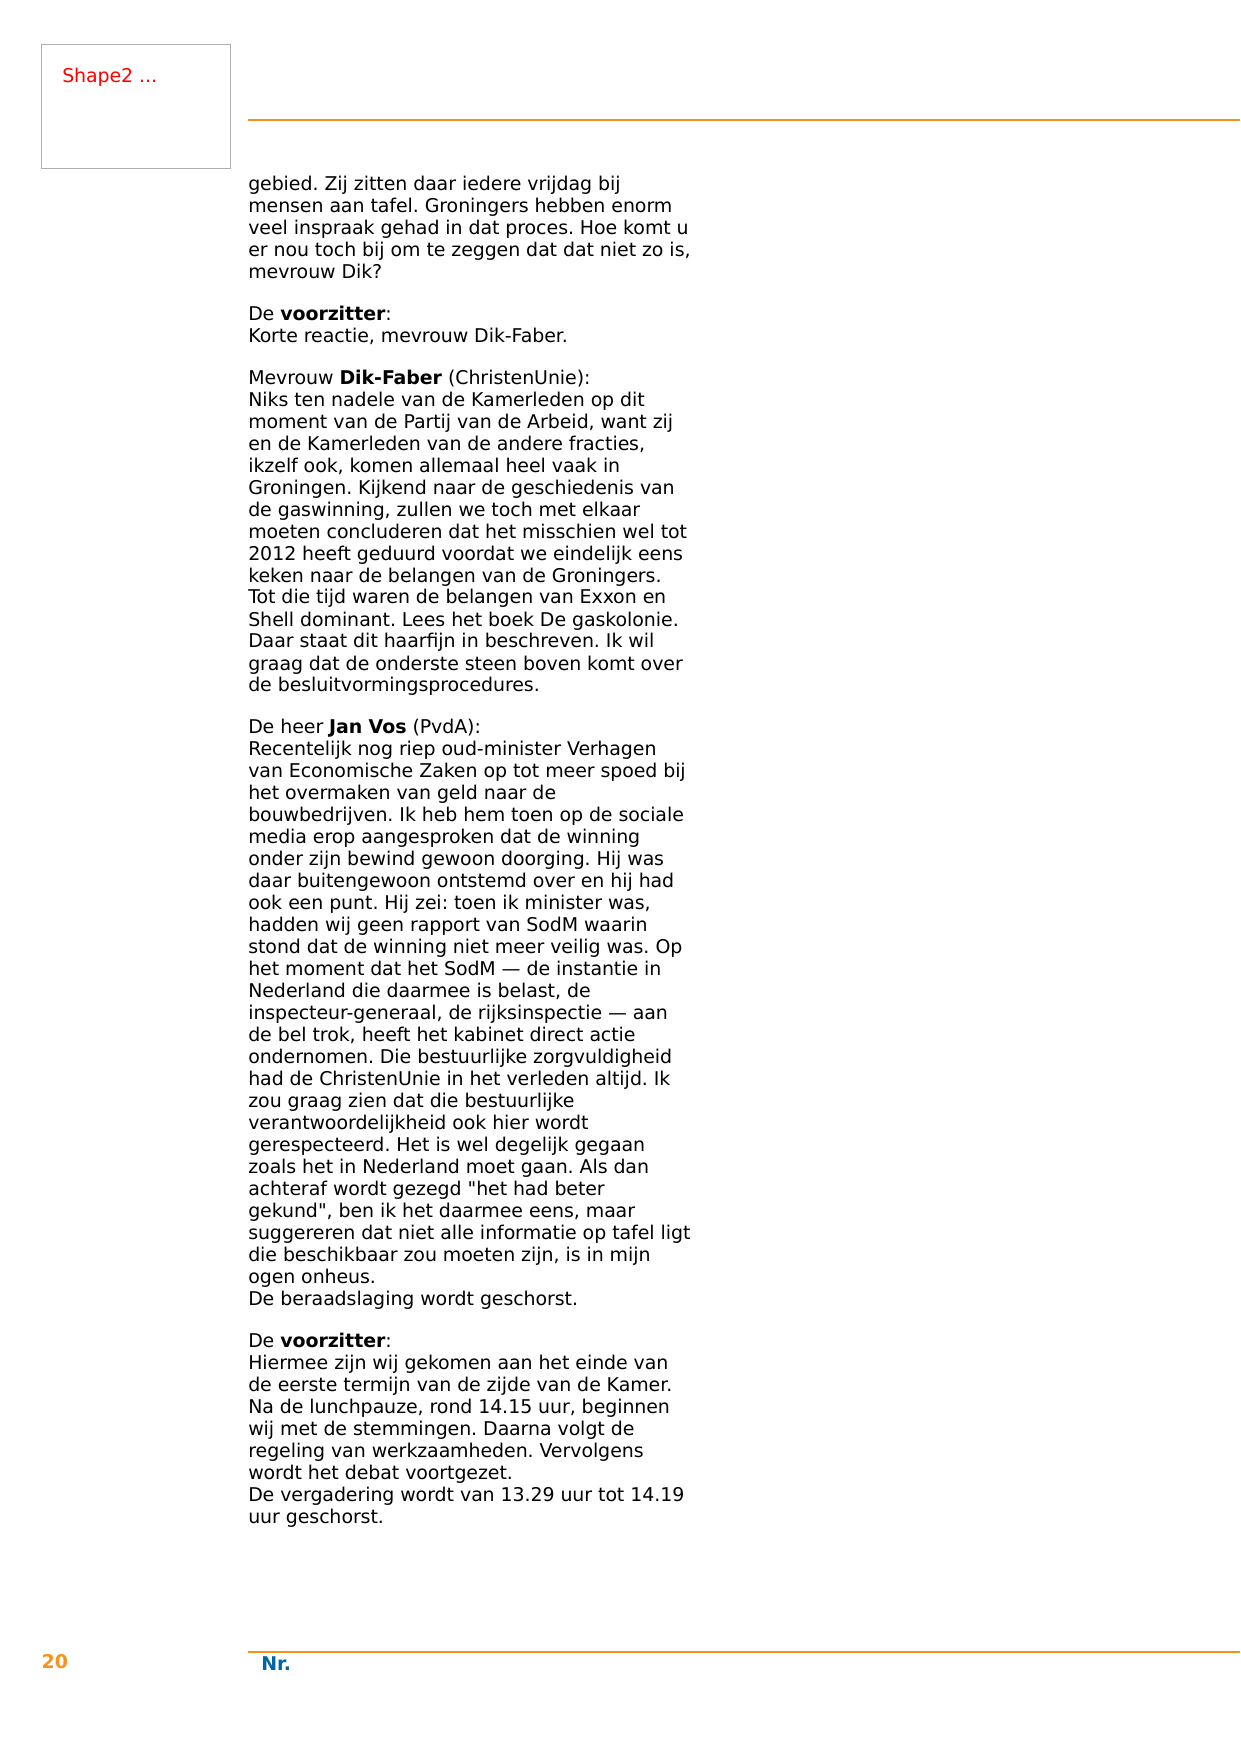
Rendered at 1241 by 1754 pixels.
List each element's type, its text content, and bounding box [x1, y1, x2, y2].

text Mevrouw Dik-Faber (ChristenUnie): [248, 367, 691, 389]
text gebied. Zij zitten daar iedere vrijdag bij mensen aan tafel. Groningers hebben enorm veel inspraak gehad in dat proces. Hoe komt u er nou toch bij om te zeggen dat dat niet zo is, mevrouw Dik? [248, 173, 691, 283]
text Recentelijk nog riep oud-minister Verhagen van Economische Zaken op tot meer spoed bij het overmaken van geld naar de bouwbedrijven. Ik heb hem toen op de sociale media erop aangesproken dat de winning onder zijn bewind gewoon doorging. Hij was daar buitengewoon ontstemd over en hij had ook een punt. Hij zei: toen ik minister was, hadden wij geen rapport van SodM waarin stond dat de winning niet meer veilig was. Op het moment dat het SodM — de instantie in Nederland die daarmee is belast, de inspecteur-generaal, de rijksinspectie — aan de bel trok, heeft het kabinet direct actie ondernomen. Die bestuurlijke zorgvuldigheid had de ChristenUnie in het verleden altijd. Ik zou graag zien dat die bestuurlijke verantwoordelijkheid ook hier wordt gerespecteerd. Het is wel degelijk gegaan zoals het in Nederland moet gaan. Als dan achteraf wordt gezegd "het had beter gekund", ben ik het daarmee eens, maar suggereren dat niet alle informatie op tafel ligt die beschikbaar zou moeten zijn, is in mijn ogen onheus. [248, 738, 691, 1288]
text Niks ten nadele van de Kamerleden op dit moment van de Partij van de Arbeid, want zij en de Kamerleden van de andere fracties, ikzelf ook, komen allemaal heel vaak in Groningen. Kijkend naar de geschiedenis van de gaswinning, zullen we toch met elkaar moeten concluderen dat het misschien wel tot 2012 heeft geduurd voordat we eindelijk eens keken naar de belangen van de Groningers. Tot die tijd waren de belangen van Exxon en Shell dominant. Lees het boek De gaskolonie. Daar staat dit haarfijn in beschreven. Ik wil graag dat de onderste steen boven komt over de besluitvormingsprocedures. [248, 389, 691, 696]
text Korte reactie, mevrouw Dik-Faber. [248, 325, 691, 347]
text De voorzitter: [248, 1330, 691, 1352]
text De vergadering wordt van 13.29 uur tot 14.19 uur geschorst. [248, 1484, 691, 1528]
text Hiermee zijn wij gekomen aan het einde van de eerste termijn van de zijde van de Kamer. Na de lunchpauze, rond 14.15 uur, beginnen wij met de stemmingen. Daarna volgt de regeling van werkzaamheden. Vervolgens wordt het debat voortgezet. [248, 1352, 691, 1484]
text De beraadslaging wordt geschorst. [248, 1288, 691, 1310]
text De heer Jan Vos (PvdA): [248, 716, 691, 738]
text De voorzitter: [248, 303, 691, 325]
